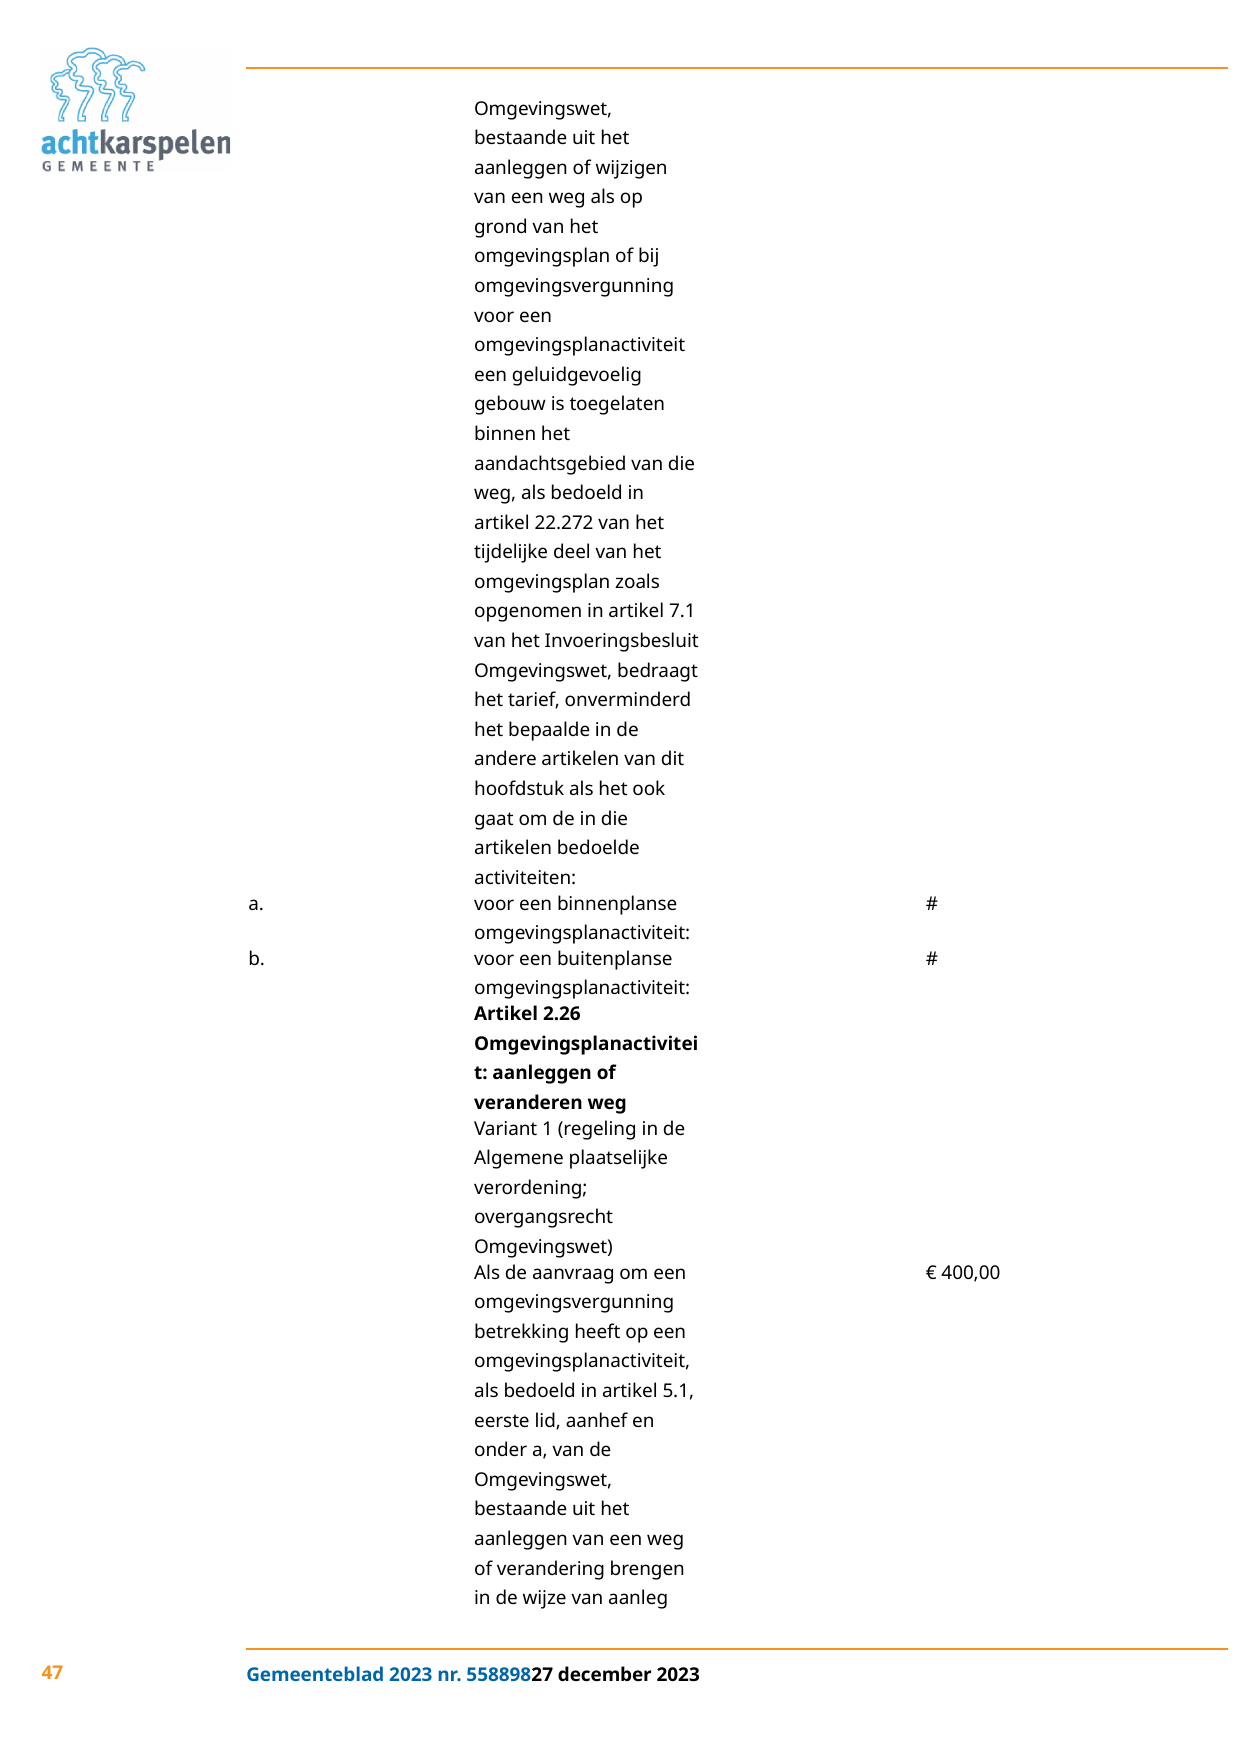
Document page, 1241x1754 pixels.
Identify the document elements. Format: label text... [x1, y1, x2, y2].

table_cell [248, 95, 474, 890]
table_cell [248, 1115, 474, 1259]
table_cell a. [248, 890, 474, 945]
table_cell [700, 95, 926, 890]
table_cell [700, 945, 926, 1000]
table_cell € 400,00 [926, 1259, 1152, 1610]
table_cell Omgevingswet, bestaande uit het aanleggen of wijzigen van een weg als op grond van het omgevingsplan of bij omgevingsvergunning voor een omgevingsplanactiviteit een geluidgevoelig gebouw is toegelaten binnen het aandachtsgebied van die weg, als bedoeld in artikel 22.272 van het tijdelijke deel van het omgevingsplan zoals opgenomen in artikel 7.1 van het Invoeringsbesluit Omgevingswet, bedraagt het tarief, onverminderd het bepaalde in de andere artikelen van dit hoofdstuk als het ook gaat om de in die artikelen bedoelde activiteiten: [474, 95, 700, 890]
table_cell [926, 95, 1152, 890]
table_cell [700, 890, 926, 945]
table_cell [700, 1000, 926, 1115]
table_cell # [926, 945, 1152, 1000]
table_cell voor een buitenplanse omgevingsplanactiviteit: [474, 945, 700, 1000]
table_cell Als de aanvraag om een omgevingsvergunning betrekking heeft op een omgevingsplanactiviteit, als bedoeld in artikel 5.1, eerste lid, aanhef en onder a, van de Omgevingswet, bestaande uit het aanleggen van een weg of verandering brengen in de wijze van aanleg [474, 1259, 700, 1610]
table_cell [926, 1000, 1152, 1115]
table_cell [248, 1000, 474, 1115]
table_cell Artikel 2.26 Omgevingsplanactiviteit: aanleggen of veranderen weg [474, 1000, 700, 1115]
table_cell [926, 1115, 1152, 1259]
table_cell Variant 1 (regeling in de Algemene plaatselijke verordening; overgangsrecht Omgevingswet) [474, 1115, 700, 1259]
table_cell b. [248, 945, 474, 1000]
table_cell [248, 1259, 474, 1610]
table_cell voor een binnenplanse omgevingsplanactiviteit: [474, 890, 700, 945]
table_cell # [926, 890, 1152, 945]
table_cell [700, 1259, 926, 1610]
picture [41, 47, 231, 172]
table_cell [700, 1115, 926, 1259]
